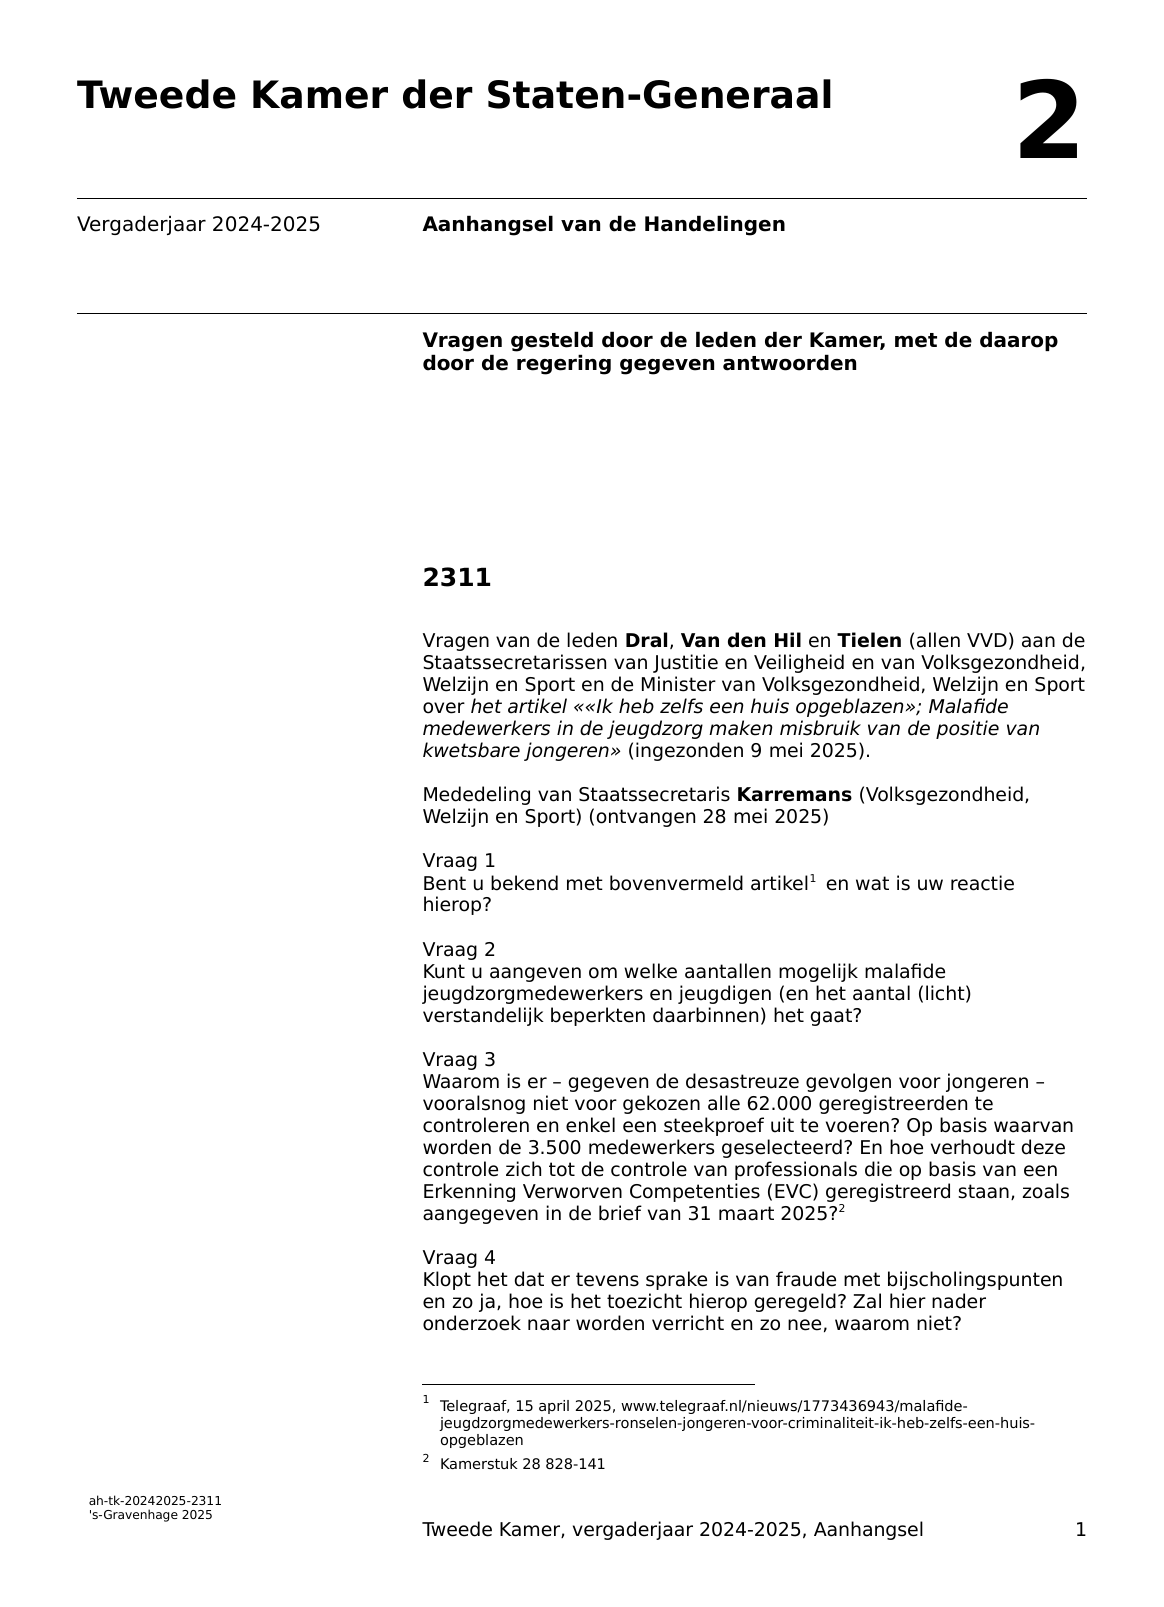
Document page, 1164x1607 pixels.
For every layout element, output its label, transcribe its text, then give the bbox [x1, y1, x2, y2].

text Mededeling van Staatssecretaris Karremans (Volksgezondheid, Welzijn en Sport) (ontvangen 28 mei 2025) [422, 784, 1087, 828]
table_cell Vergaderjaar 2024-2025 [77, 199, 422, 313]
text 2311 [422, 563, 1087, 592]
text 's-Gravenhage 2025 [88, 1508, 323, 1522]
text Kamerstuk 28 828-141 [422, 1452, 1087, 1474]
text ah-tk-20242025-2311 [88, 1494, 323, 1508]
text Vraag 4 [422, 1247, 1087, 1269]
text Klopt het dat er tevens sprake is van fraude met bijscholingspunten en zo ja, hoe is het toezicht hierop geregeld? Zal hier nader onderzoek naar worden verricht en zo nee, waarom niet? [422, 1269, 1087, 1334]
table_header 2 [886, 59, 1087, 198]
text Vraag 1 [422, 850, 1087, 872]
text Vraag 2 [422, 938, 1087, 961]
table_header Tweede Kamer der Staten-Generaal [77, 59, 886, 198]
text Vraag 3 [422, 1049, 1087, 1071]
table_cell Vragen gesteld door de leden der Kamer, met de daarop door de regering gegeven antwoorden [422, 314, 1087, 375]
text Waarom is er – gegeven de desastreuze gevolgen voor jongeren – vooralsnog niet voor gekozen alle 62.000 geregistreerden te controleren en enkel een steekproef uit te voeren? Op basis waarvan worden de 3.500 medewerkers geselecteerd? En hoe verhoudt deze controle zich tot de controle van professionals die op basis van een Erkenning Verworven Competenties (EVC) geregistreerd staan, zoals aangegeven in de brief van 31 maart 2025? [422, 1071, 1087, 1224]
text Bent u bekend met bovenvermeld artikel en wat is uw reactie hierop? [422, 872, 1087, 916]
text Kunt u aangeven om welke aantallen mogelijk malafide jeugdzorgmedewerkers en jeugdigen (en het aantal (licht) verstandelijk beperkten daarbinnen) het gaat? [422, 961, 1087, 1026]
table_cell Aanhangsel van de Handelingen [422, 199, 1087, 313]
table_cell [77, 314, 422, 375]
text Vragen van de leden Dral, Van den Hil en Tielen (allen VVD) aan de Staatssecretarissen van Justitie en Veiligheid en van Volksgezondheid, Welzijn en Sport en de Minister van Volksgezondheid, Welzijn en Sport over het artikel ««Ik heb zelfs een huis opgeblazen»; Malafide medewerkers in de jeugdzorg maken misbruik van de positie van kwetsbare jongeren» (ingezonden 9 mei 2025). [422, 630, 1087, 762]
text Telegraaf, 15 april 2025, www.telegraaf.nl/nieuws/1773436943/malafide-jeugdzorgmedewerkers-ronselen-jongeren-voor-criminaliteit-ik-heb-zelfs-een-huis-opgeblazen [422, 1393, 1087, 1449]
